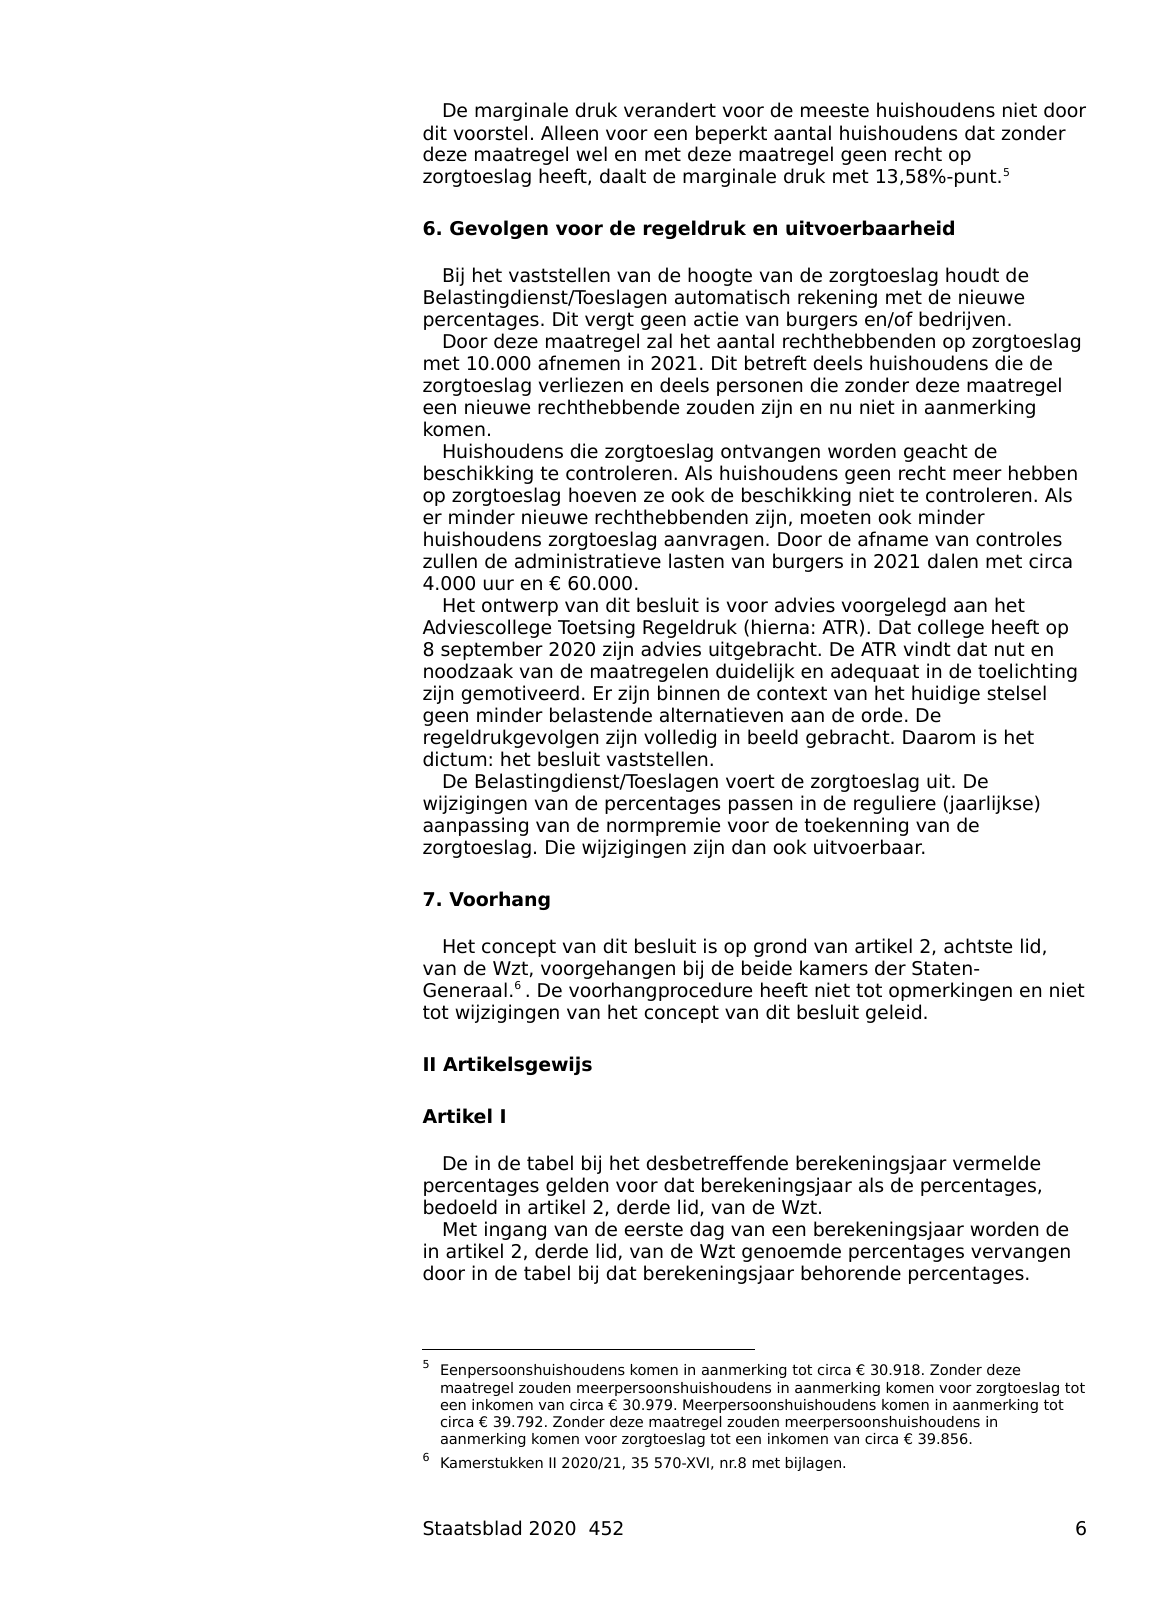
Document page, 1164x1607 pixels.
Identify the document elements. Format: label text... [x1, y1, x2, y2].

text Kamerstukken II 2020/21, 35 570-XVI, nr.8 met bijlagen. [422, 1451, 1087, 1473]
text De Belastingdienst/Toeslagen voert de zorgtoeslag uit. De wijzigingen van de percentages passen in de reguliere (jaarlijkse) aanpassing van de normpremie voor de toekenning van de zorgtoeslag. Die wijzigingen zijn dan ook uitvoerbaar. [422, 771, 1087, 859]
text Door deze maatregel zal het aantal rechthebbenden op zorgtoeslag met 10.000 afnemen in 2021. Dit betreft deels huishoudens die de zorgtoeslag verliezen en deels personen die zonder deze maatregel een nieuwe rechthebbende zouden zijn en nu niet in aanmerking komen. [422, 331, 1087, 441]
text De marginale druk verandert voor de meeste huishoudens niet door dit voorstel. Alleen voor een beperkt aantal huishoudens dat zonder deze maatregel wel en met deze maatregel geen recht op zorgtoeslag heeft, daalt de marginale druk met 13,58%-punt. [422, 100, 1087, 188]
subtitle 6. Gevolgen voor de regeldruk en uitvoerbaarheid [422, 218, 1087, 240]
text Eenpersoonshuishoudens komen in aanmerking tot circa € 30.918. Zonder deze maatregel zouden meerpersoonshuishoudens in aanmerking komen voor zorgtoeslag tot een inkomen van circa € 30.979. Meerpersoonshuishoudens komen in aanmerking tot circa € 39.792. Zonder deze maatregel zouden meerpersoonshuishoudens in aanmerking komen voor zorgtoeslag tot een inkomen van circa € 39.856. [422, 1358, 1087, 1448]
subtitle Artikel I [422, 1106, 1087, 1128]
text Met ingang van de eerste dag van een berekeningsjaar worden de in artikel 2, derde lid, van de Wzt genoemde percentages vervangen door in de tabel bij dat berekeningsjaar behorende percentages. [422, 1218, 1087, 1284]
text Het concept van dit besluit is op grond van artikel 2, achtste lid, van de Wzt, voorgehangen bij de beide kamers der Staten-Generaal.. De voorhangprocedure heeft niet tot opmerkingen en niet tot wijzigingen van het concept van dit besluit geleid. [422, 936, 1087, 1024]
subtitle 7. Voorhang [422, 889, 1087, 911]
text Het ontwerp van dit besluit is voor advies voorgelegd aan het Adviescollege Toetsing Regeldruk (hierna: ATR). Dat college heeft op 8 september 2020 zijn advies uitgebracht. De ATR vindt dat nut en noodzaak van de maatregelen duidelijk en adequaat in de toelichting zijn gemotiveerd. Er zijn binnen de context van het huidige stelsel geen minder belastende alternatieven aan de orde. De regeldrukgevolgen zijn volledig in beeld gebracht. Daarom is het dictum: het besluit vaststellen. [422, 595, 1087, 771]
text Bij het vaststellen van de hoogte van de zorgtoeslag houdt de Belastingdienst/Toeslagen automatisch rekening met de nieuwe percentages. Dit vergt geen actie van burgers en/of bedrijven. [422, 265, 1087, 331]
text Huishoudens die zorgtoeslag ontvangen worden geacht de beschikking te controleren. Als huishoudens geen recht meer hebben op zorgtoeslag hoeven ze ook de beschikking niet te controleren. Als er minder nieuwe rechthebbenden zijn, moeten ook minder huishoudens zorgtoeslag aanvragen. Door de afname van controles zullen de administratieve lasten van burgers in 2021 dalen met circa 4.000 uur en € 60.000. [422, 441, 1087, 595]
text De in de tabel bij het desbetreffende berekeningsjaar vermelde percentages gelden voor dat berekeningsjaar als de percentages, bedoeld in artikel 2, derde lid, van de Wzt. [422, 1153, 1087, 1218]
subtitle II Artikelsgewijs [422, 1054, 1087, 1076]
